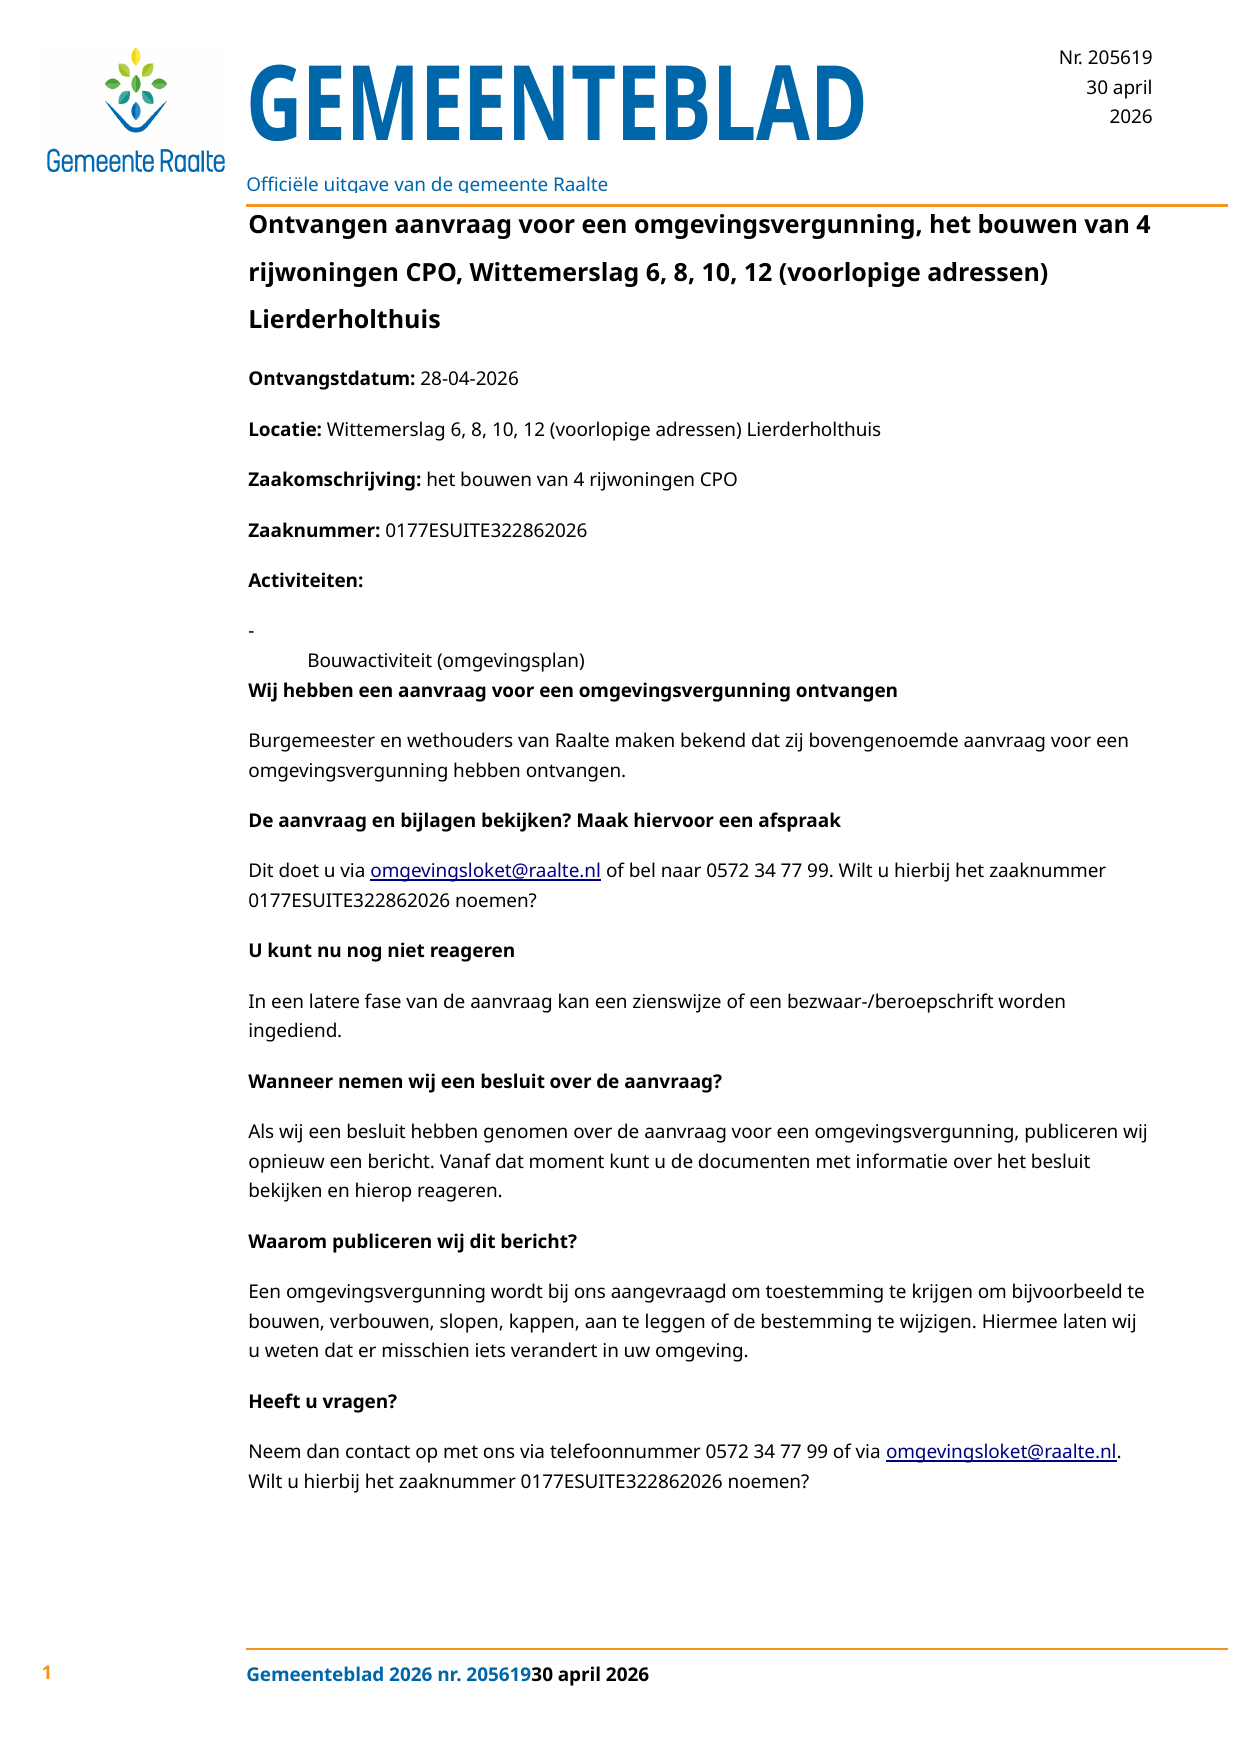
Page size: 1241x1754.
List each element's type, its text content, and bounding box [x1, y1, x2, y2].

text Locatie: Wittemerslag 6, 8, 10, 12 (voorlopige adressen) Lierderholthuis [248, 416, 1152, 442]
text Als wij een besluit hebben genomen over de aanvraag voor een omgevingsvergunning, publiceren wij opnieuw een bericht. Vanaf dat moment kunt u de documenten met informatie over het besluit bekijken en hierop reageren. [248, 1118, 1152, 1203]
text Zaakomschrijving: het bouwen van 4 rijwoningen CPO [248, 466, 1152, 492]
text In een latere fase van de aanvraag kan een zienswijze of een bezwaar-/beroepschrift worden ingediend. [248, 988, 1152, 1043]
text Dit doet u via omgevingsloket@raalte.nl of bel naar 0572 34 77 99. Wilt u hierbij het zaaknummer 0177ESUITE322862026 noemen? [248, 858, 1152, 913]
text Activiteiten: [248, 567, 1152, 593]
text Heeft u vragen? [248, 1388, 1152, 1414]
text Ontvangen aanvraag voor een omgevingsvergunning, het bouwen van 4 rijwoningen CPO, Wittemerslag 6, 8, 10, 12 (voorlopige adressen) Lierderholthuis [248, 207, 1152, 336]
text Wanneer nemen wij een besluit over de aanvraag? [248, 1068, 1152, 1094]
text U kunt nu nog niet reageren [248, 938, 1152, 963]
text Een omgevingsvergunning wordt bij ons aangevraagd om toestemming te krijgen om bijvoorbeeld te bouwen, verbouwen, slopen, kappen, aan te leggen of de bestemming te wijzigen. Hiermee laten wij u weten dat er misschien iets verandert in uw omgeving. [248, 1278, 1152, 1363]
text Ontvangstdatum: 28-04-2026 [248, 366, 1152, 391]
text Neem dan contact op met ons via telefoonnummer 0572 34 77 99 of via omgevingsloket@raalte.nl. Wilt u hierbij het zaaknummer 0177ESUITE322862026 noemen? [248, 1438, 1152, 1494]
text Wij hebben een aanvraag voor een omgevingsvergunning ontvangen [248, 677, 1152, 702]
text Waarom publiceren wij dit bericht? [248, 1228, 1152, 1254]
picture [41, 47, 231, 172]
text Burgemeester en wethouders van Raalte maken bekend dat zij bovengenoemde aanvraag voor een omgevingsvergunning hebben ontvangen. [248, 727, 1152, 782]
text Zaaknummer: 0177ESUITE322862026 [248, 517, 1152, 542]
text De aanvraag en bijlagen bekijken? Maak hiervoor een afspraak [248, 807, 1152, 833]
list Bouwactiviteit (omgevingsplan) [248, 647, 1152, 673]
